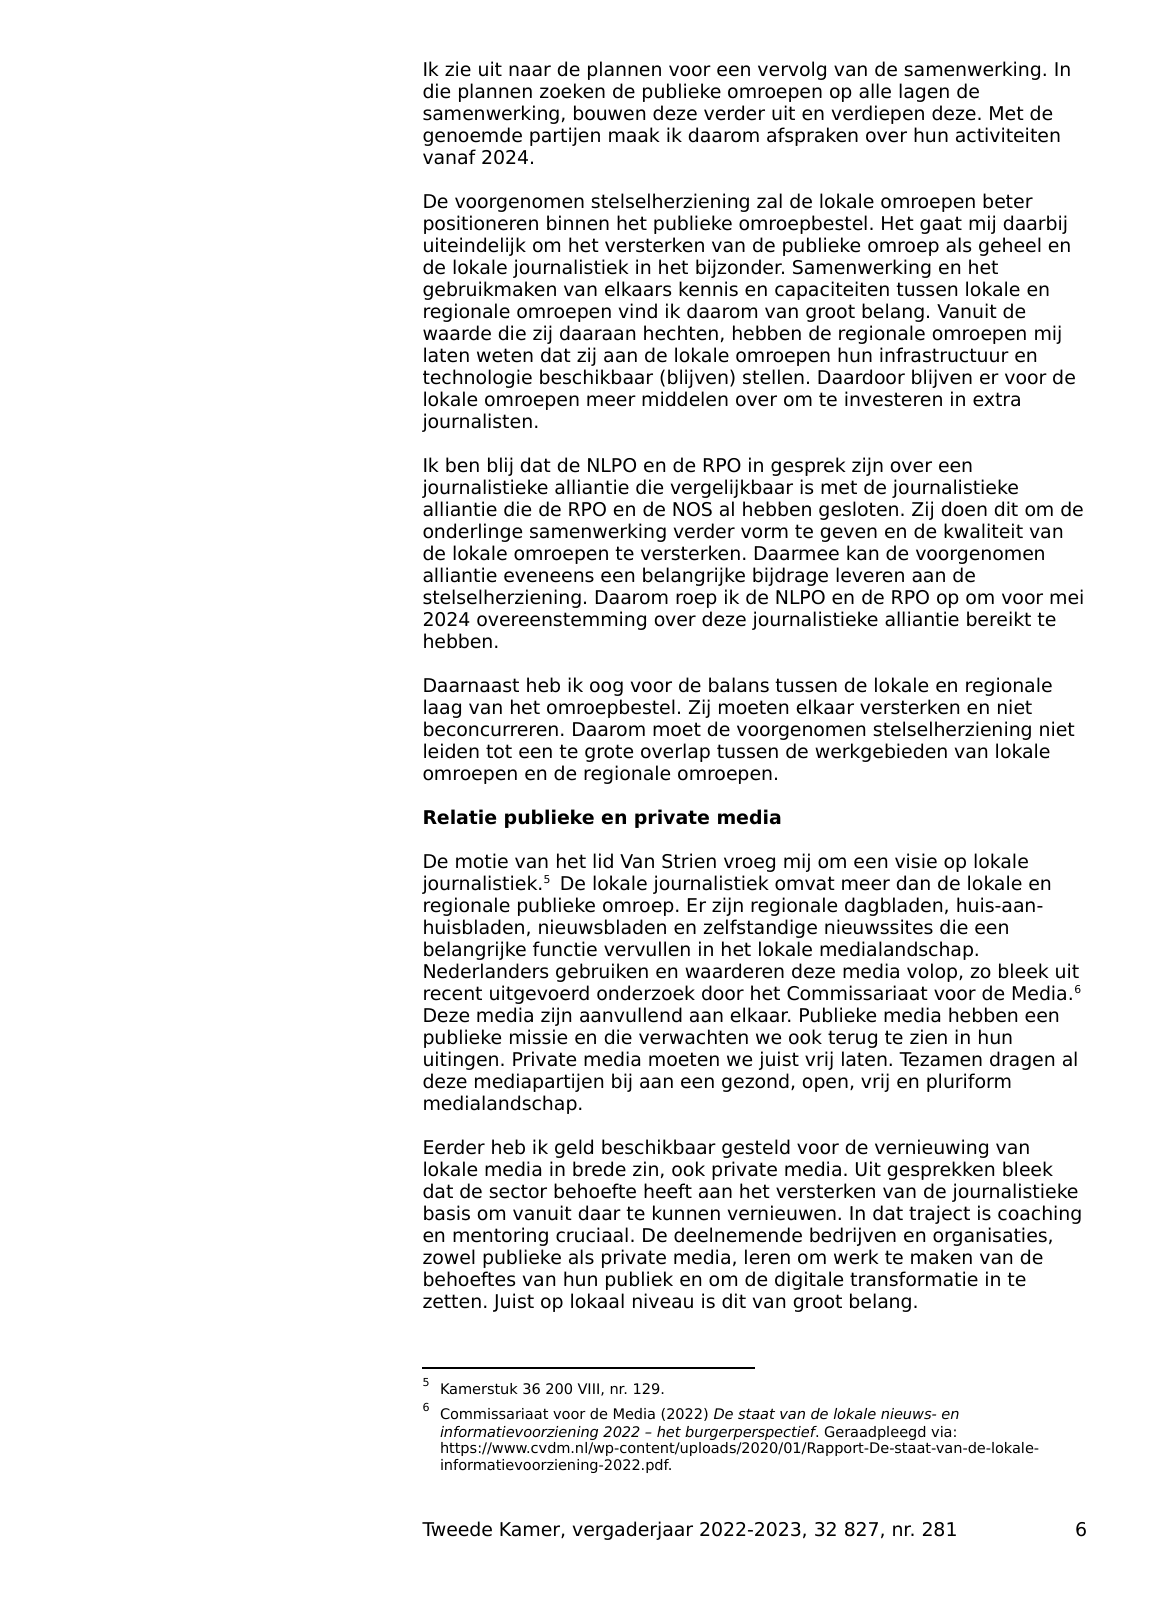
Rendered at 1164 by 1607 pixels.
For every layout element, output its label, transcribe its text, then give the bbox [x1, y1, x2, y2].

text Eerder heb ik geld beschikbaar gesteld voor de vernieuwing van lokale media in brede zin, ook private media. Uit gesprekken bleek dat de sector behoefte heeft aan het versterken van de journalistieke basis om vanuit daar te kunnen vernieuwen. In dat traject is coaching en mentoring cruciaal. De deelnemende bedrijven en organisaties, zowel publieke als private media, leren om werk te maken van de behoeftes van hun publiek en om de digitale transformatie in te zetten. Juist op lokaal niveau is dit van groot belang. [422, 1137, 1087, 1313]
text De voorgenomen stelselherziening zal de lokale omroepen beter positioneren binnen het publieke omroepbestel. Het gaat mij daarbij uiteindelijk om het versterken van de publieke omroep als geheel en de lokale journalistiek in het bijzonder. Samenwerking en het gebruikmaken van elkaars kennis en capaciteiten tussen lokale en regionale omroepen vind ik daarom van groot belang. Vanuit de waarde die zij daaraan hechten, hebben de regionale omroepen mij laten weten dat zij aan de lokale omroepen hun infrastructuur en technologie beschikbaar (blijven) stellen. Daardoor blijven er voor de lokale omroepen meer middelen over om te investeren in extra journalisten. [422, 191, 1087, 433]
text Ik ben blij dat de NLPO en de RPO in gesprek zijn over een journalistieke alliantie die vergelijkbaar is met de journalistieke alliantie die de RPO en de NOS al hebben gesloten. Zij doen dit om de onderlinge samenwerking verder vorm te geven en de kwaliteit van de lokale omroepen te versterken. Daarmee kan de voorgenomen alliantie eveneens een belangrijke bijdrage leveren aan de stelselherziening. Daarom roep ik de NLPO en de RPO op om voor mei 2024 overeenstemming over deze journalistieke alliantie bereikt te hebben. [422, 455, 1087, 653]
subtitle Relatie publieke en private media [422, 807, 1087, 829]
text Commissariaat voor de Media (2022) De staat van de lokale nieuws- en informatievoorziening 2022 – het burgerperspectief. Geraadpleegd via: https://www.cvdm.nl/wp-content/uploads/2020/01/Rapport-De-staat-van-de-lokale-informatievoorziening-2022.pdf. [422, 1402, 1087, 1474]
text Deze media zijn aanvullend aan elkaar. Publieke media hebben een publieke missie en die verwachten we ook terug te zien in hun uitingen. Private media moeten we juist vrij laten. Tezamen dragen al deze mediapartijen bij aan een gezond, open, vrij en pluriform medialandschap. [422, 1005, 1087, 1115]
text Kamerstuk 36 200 VIII, nr. 129. [422, 1377, 1087, 1399]
text De motie van het lid Van Strien vroeg mij om een visie op lokale journalistiek. De lokale journalistiek omvat meer dan de lokale en regionale publieke omroep. Er zijn regionale dagbladen, huis-aan-huisbladen, nieuwsbladen en zelfstandige nieuwssites die een belangrijke functie vervullen in het lokale medialandschap. Nederlanders gebruiken en waarderen deze media volop, zo bleek uit recent uitgevoerd onderzoek door het Commissariaat voor de Media. [422, 851, 1087, 1005]
text Daarnaast heb ik oog voor de balans tussen de lokale en regionale laag van het omroepbestel. Zij moeten elkaar versterken en niet beconcurreren. Daarom moet de voorgenomen stelselherziening niet leiden tot een te grote overlap tussen de werkgebieden van lokale omroepen en de regionale omroepen. [422, 675, 1087, 785]
text Ik zie uit naar de plannen voor een vervolg van de samenwerking. In die plannen zoeken de publieke omroepen op alle lagen de samenwerking, bouwen deze verder uit en verdiepen deze. Met de genoemde partijen maak ik daarom afspraken over hun activiteiten vanaf 2024. [422, 59, 1087, 169]
